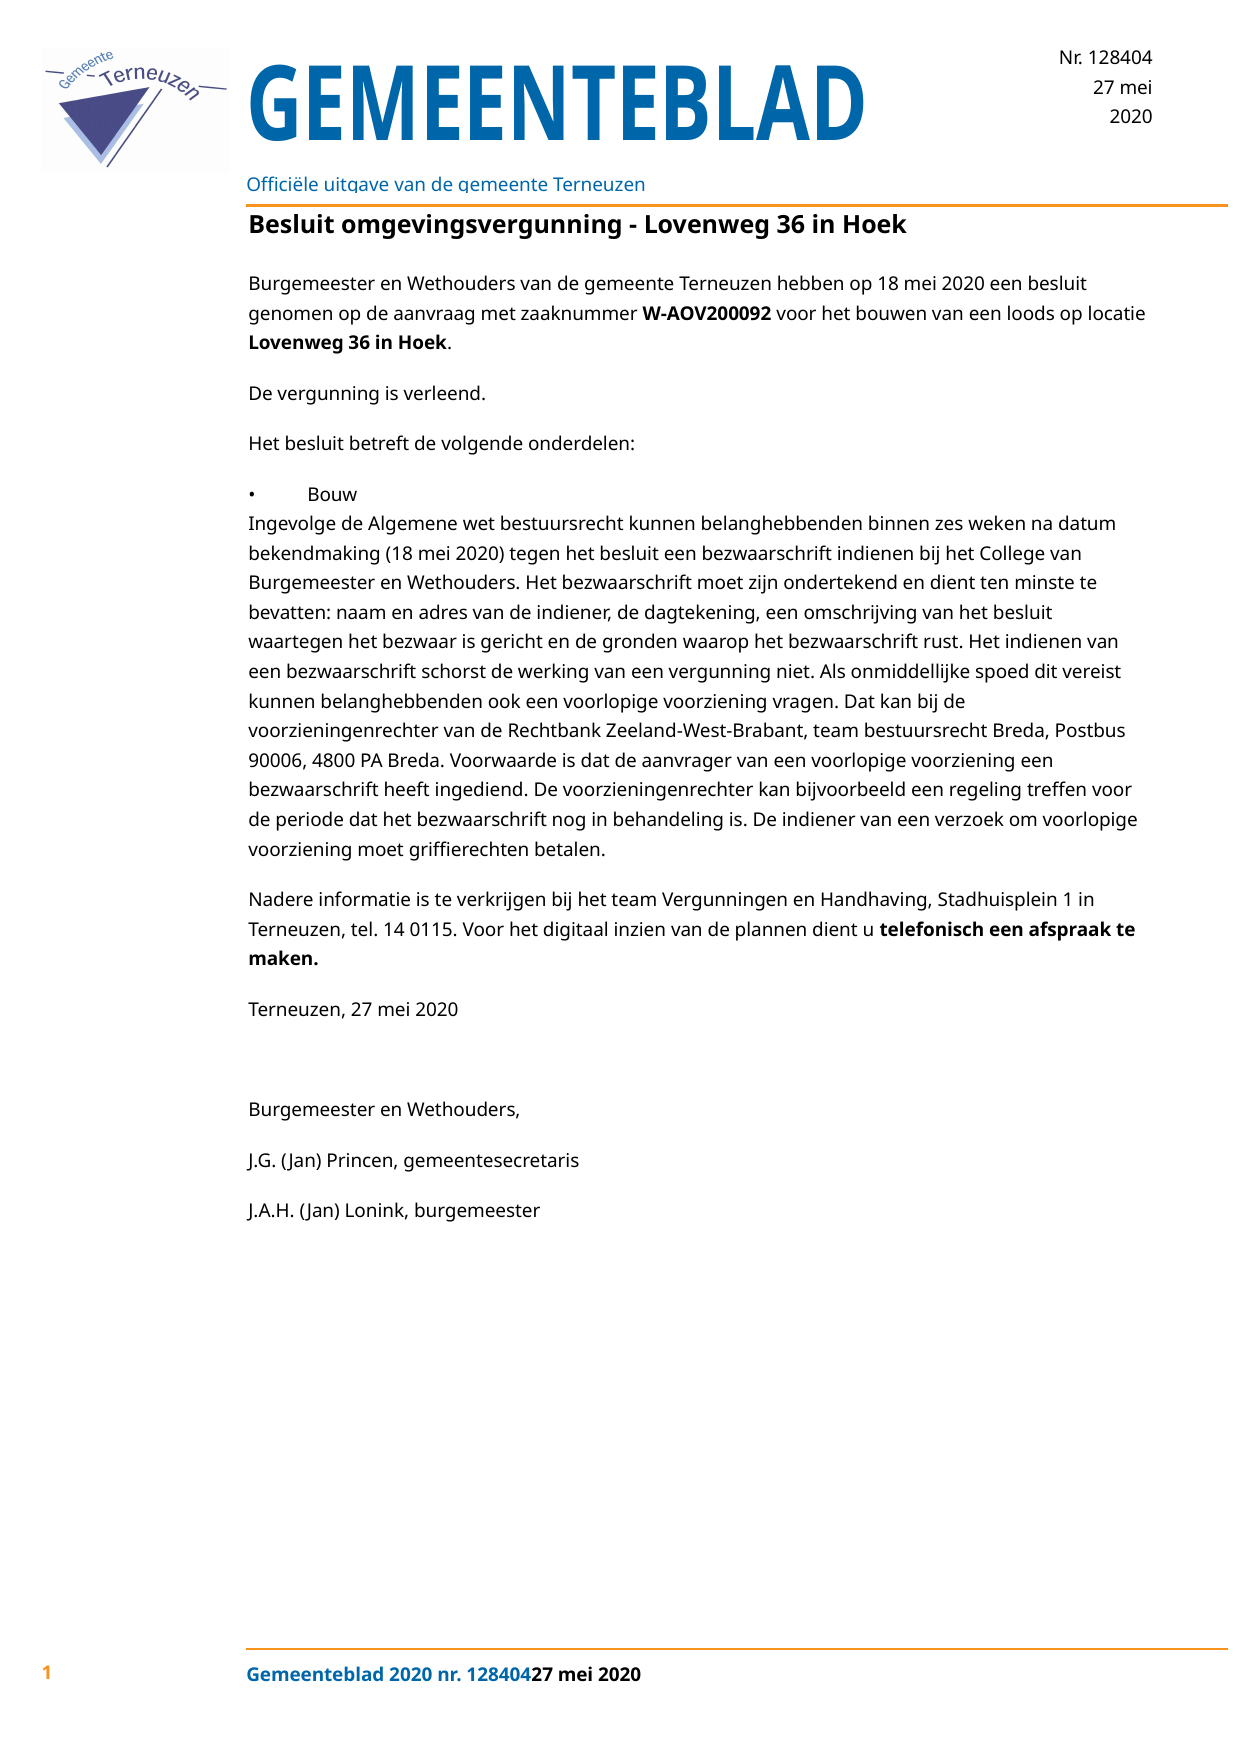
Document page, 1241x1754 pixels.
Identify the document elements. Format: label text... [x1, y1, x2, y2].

text Besluit omgevingsvergunning - Lovenweg 36 in Hoek [248, 207, 1152, 241]
text De vergunning is verleend. [248, 380, 1152, 406]
text Ingevolge de Algemene wet bestuursrecht kunnen belanghebbenden binnen zes weken na datum bekendmaking (18 mei 2020) tegen het besluit een bezwaarschrift indienen bij het College van Burgemeester en Wethouders. Het bezwaarschrift moet zijn ondertekend en dient ten minste te bevatten: naam en adres van de indiener, de dagtekening, een omschrijving van het besluit waartegen het bezwaar is gericht en de gronden waarop het bezwaarschrift rust. Het indienen van een bezwaarschrift schorst de werking van een vergunning niet. Als onmiddellijke spoed dit vereist kunnen belanghebbenden ook een voorlopige voorziening vragen. Dat kan bij de voorzieningenrechter van de Rechtbank Zeeland-West-Brabant, team bestuursrecht Breda, Postbus 90006, 4800 PA Breda. Voorwaarde is dat de aanvrager van een voorlopige voorziening een bezwaarschrift heeft ingediend. De voorzieningenrechter kan bijvoorbeeld een regeling treffen voor de periode dat het bezwaarschrift nog in behandeling is. De indiener van een verzoek om voorlopige voorziening moet griffierechten betalen. [248, 510, 1152, 861]
text Burgemeester en Wethouders van de gemeente Terneuzen hebben op 18 mei 2020 een besluit genomen op de aanvraag met zaaknummer W-AOV200092 voor het bouwen van een loods op locatie Lovenweg 36 in Hoek. [248, 270, 1152, 355]
text Burgemeester en Wethouders, [248, 1097, 1152, 1122]
list Bouw [248, 481, 1152, 506]
picture [41, 47, 231, 172]
text J.A.H. (Jan) Lonink, burgemeester [248, 1197, 1152, 1223]
text J.G. (Jan) Princen, gemeentesecretaris [248, 1147, 1152, 1173]
text Nadere informatie is te verkrijgen bij het team Vergunningen en Handhaving, Stadhuisplein 1 in Terneuzen, tel. 14 0115. Voor het digitaal inzien van de plannen dient u telefonisch een afspraak te maken. [248, 886, 1152, 971]
text Terneuzen, 27 mei 2020 [248, 996, 1152, 1021]
text Het besluit betreft de volgende onderdelen: [248, 430, 1152, 456]
